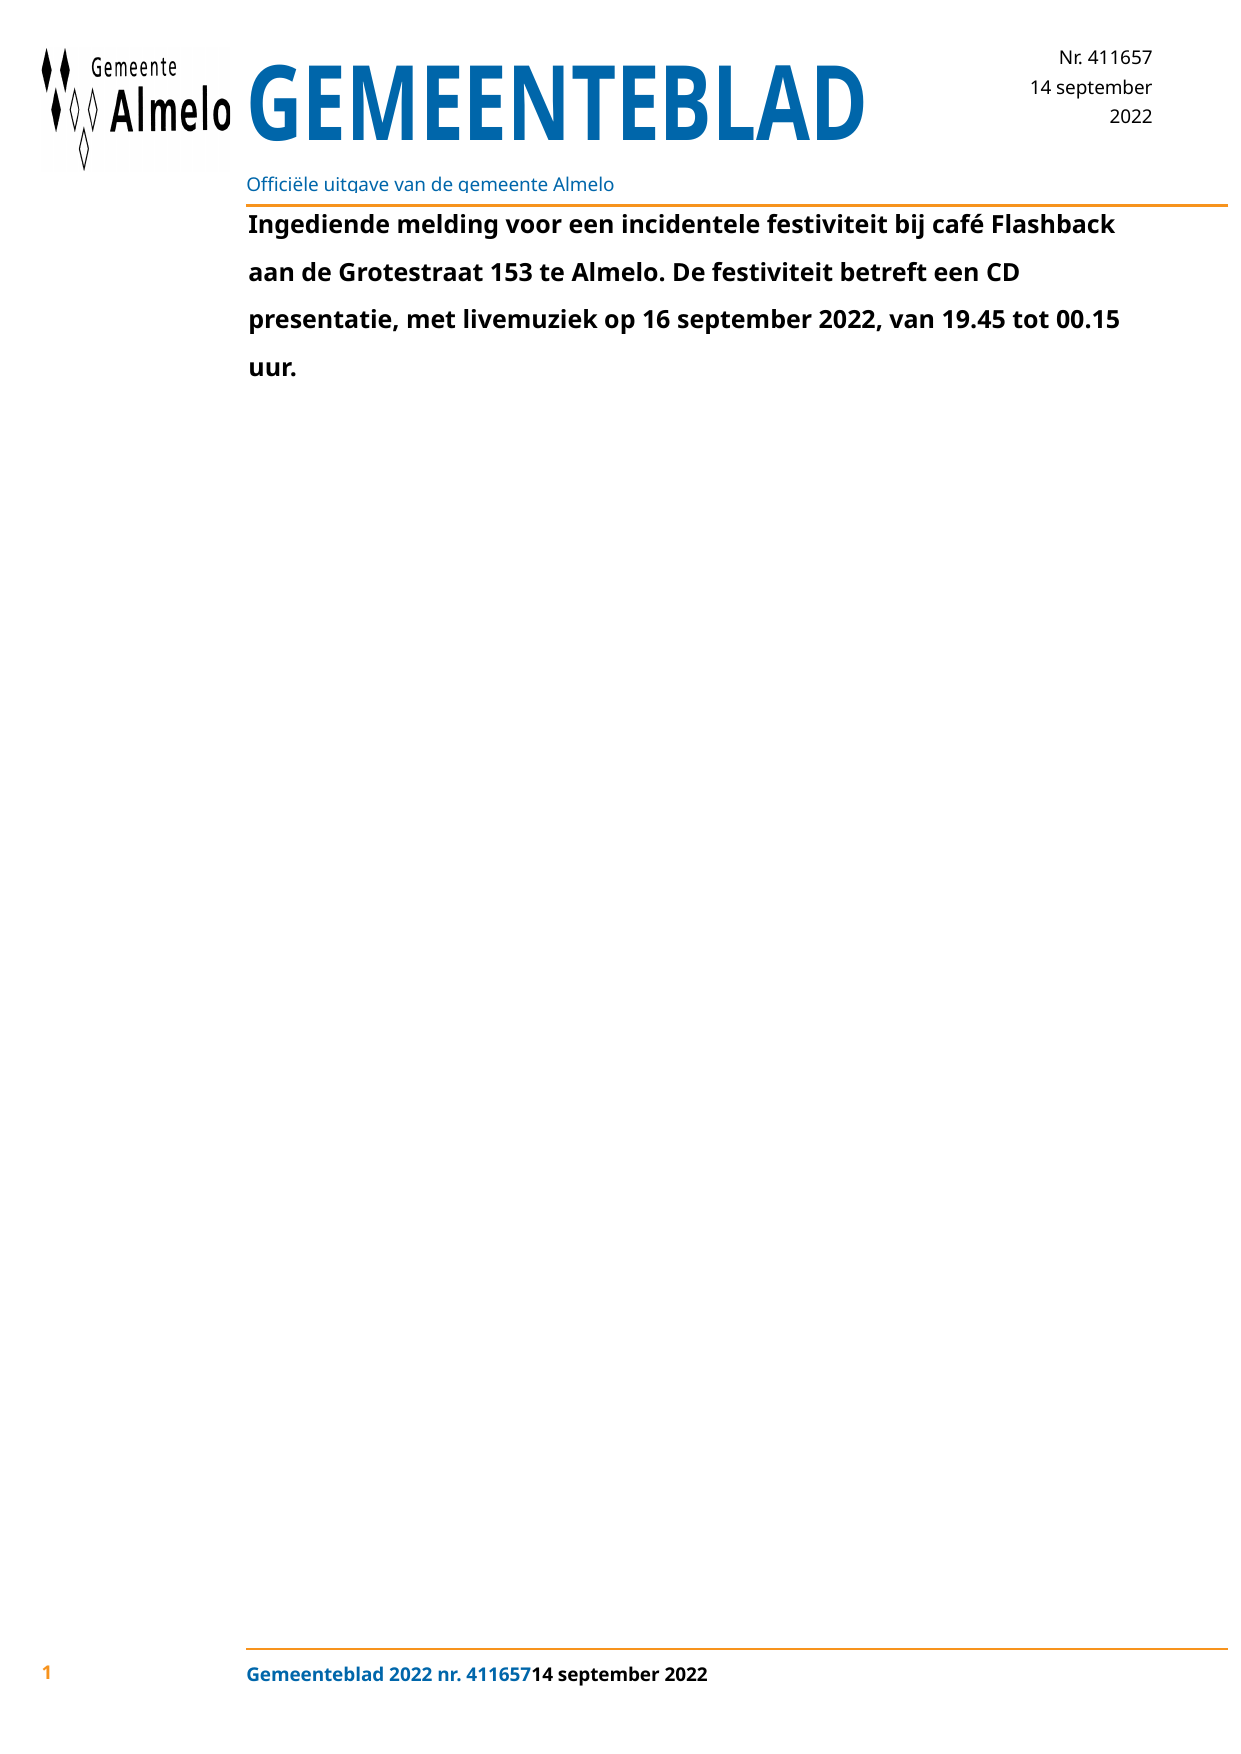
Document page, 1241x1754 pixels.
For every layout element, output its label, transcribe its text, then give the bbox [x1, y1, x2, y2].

picture [41, 47, 231, 172]
text Ingediende melding voor een incidentele festiviteit bij café Flashback aan de Grotestraat 153 te Almelo. De festiviteit betreft een CD presentatie, met livemuziek op 16 september 2022, van 19.45 tot 00.15 uur. [248, 207, 1152, 384]
